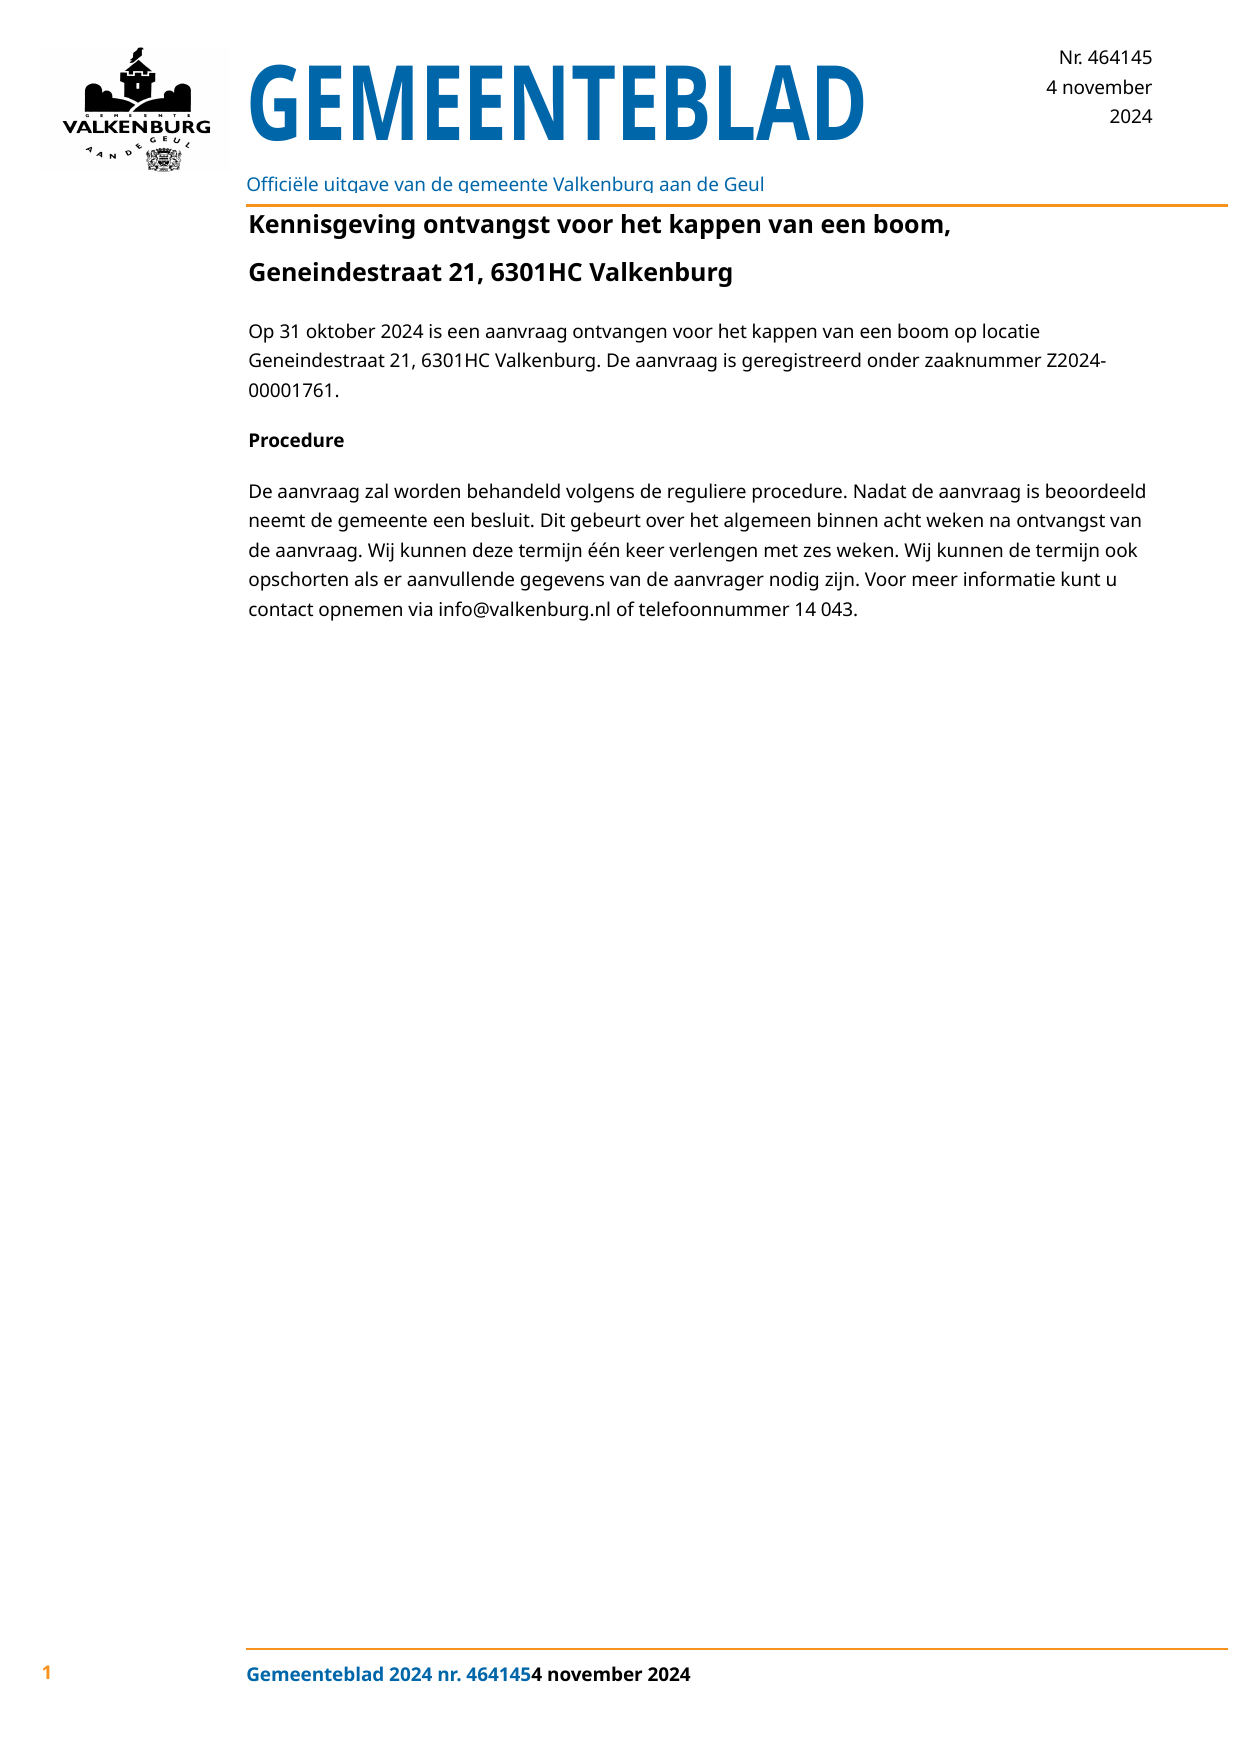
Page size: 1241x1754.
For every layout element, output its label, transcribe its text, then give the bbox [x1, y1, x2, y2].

text Kennisgeving ontvangst voor het kappen van een boom, Geneindestraat 21, 6301HC Valkenburg [248, 207, 1152, 288]
text De aanvraag zal worden behandeld volgens de reguliere procedure. Nadat de aanvraag is beoordeeld neemt de gemeente een besluit. Dit gebeurt over het algemeen binnen acht weken na ontvangst van de aanvraag. Wij kunnen deze termijn één keer verlengen met zes weken. Wij kunnen de termijn ook opschorten als er aanvullende gegevens van de aanvrager nodig zijn. Voor meer informatie kunt u contact opnemen via info@valkenburg.nl of telefoonnummer 14 043. [248, 478, 1152, 622]
text Procedure [248, 427, 1152, 453]
picture [41, 47, 231, 172]
text Op 31 oktober 2024 is een aanvraag ontvangen voor het kappen van een boom op locatie Geneindestraat 21, 6301HC Valkenburg. De aanvraag is geregistreerd onder zaaknummer Z2024-00001761. [248, 318, 1152, 403]
